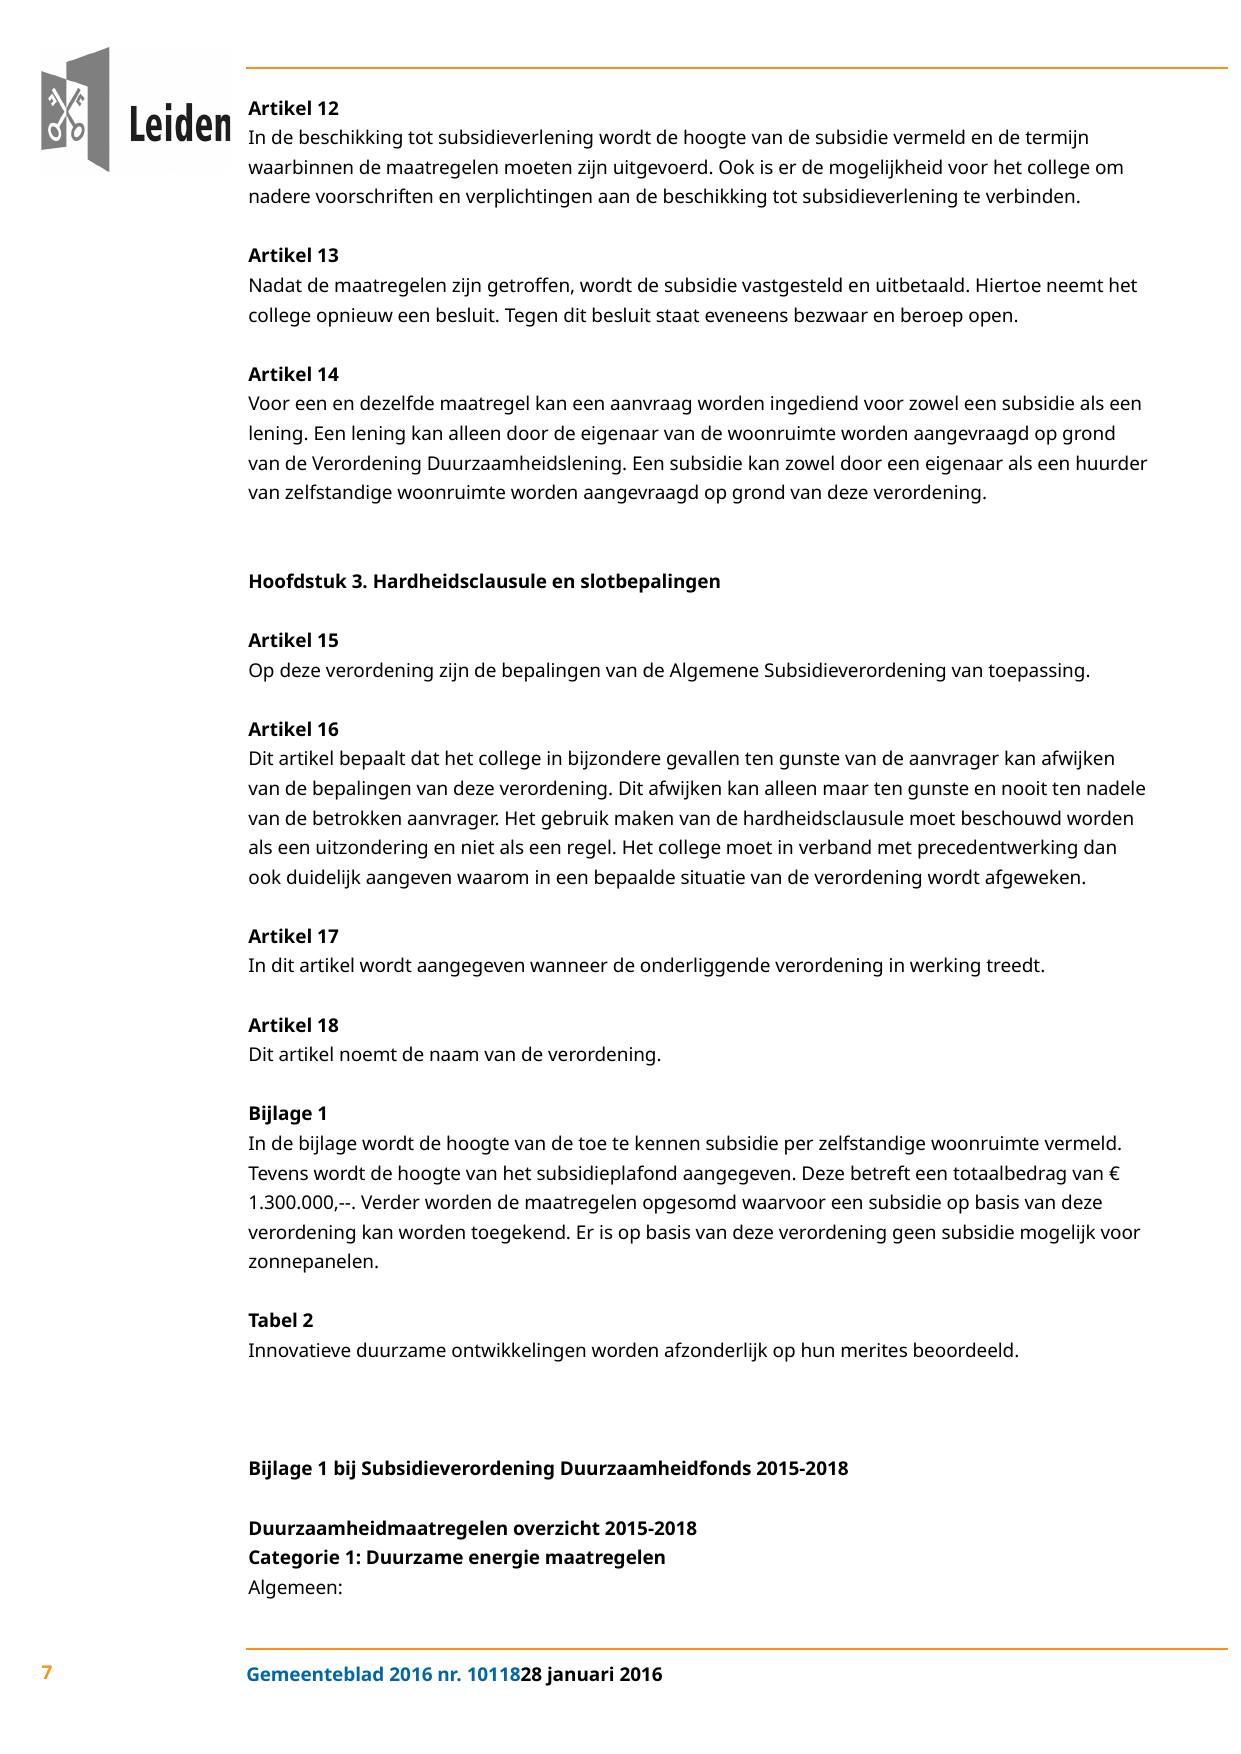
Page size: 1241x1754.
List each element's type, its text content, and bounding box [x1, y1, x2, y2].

text Tabel 2 [248, 1308, 1152, 1333]
text Categorie 1: Duurzame energie maatregelen [248, 1544, 1152, 1570]
picture [41, 47, 231, 172]
text Algemeen: [248, 1574, 1152, 1600]
text Nadat de maatregelen zijn getroffen, wordt de subsidie vastgesteld en uitbetaald. Hiertoe neemt het college opnieuw een besluit. Tegen dit besluit staat eveneens bezwaar en beroep open. [248, 272, 1152, 328]
text Hoofdstuk 3. Hardheidsclausule en slotbepalingen [248, 568, 1152, 594]
text Op deze verordening zijn de bepalingen van de Algemene Subsidieverordening van toepassing. [248, 657, 1152, 683]
text Artikel 17 [248, 923, 1152, 949]
text Artikel 14 [248, 361, 1152, 387]
text Artikel 15 [248, 627, 1152, 653]
text Innovatieve duurzame ontwikkelingen worden afzonderlijk op hun merites beoordeeld. [248, 1337, 1152, 1363]
text Artikel 16 [248, 716, 1152, 742]
text Voor een en dezelfde maatregel kan een aanvraag worden ingediend voor zowel een subsidie als een lening. Een lening kan alleen door de eigenaar van de woonruimte worden aangevraagd op grond van de Verordening Duurzaamheidslening. Een subsidie kan zowel door een eigenaar als een huurder van zelfstandige woonruimte worden aangevraagd op grond van deze verordening. [248, 391, 1152, 505]
text Duurzaamheidmaatregelen overzicht 2015-2018 [248, 1515, 1152, 1541]
text Bijlage 1 bij Subsidieverordening Duurzaamheidfonds 2015-2018 [248, 1456, 1152, 1481]
text Artikel 13 [248, 243, 1152, 268]
text Dit artikel noemt de naam van de verordening. [248, 1041, 1152, 1067]
text Artikel 18 [248, 1012, 1152, 1038]
text In dit artikel wordt aangegeven wanneer de onderliggende verordening in werking treedt. [248, 953, 1152, 978]
text Bijlage 1 [248, 1101, 1152, 1126]
text In de bijlage wordt de hoogte van de toe te kennen subsidie per zelfstandige woonruimte vermeld. Tevens wordt de hoogte van het subsidieplafond aangegeven. Deze betreft een totaalbedrag van € 1.300.000,--. Verder worden de maatregelen opgesomd waarvoor een subsidie op basis van deze verordening kan worden toegekend. Er is op basis van deze verordening geen subsidie mogelijk voor zonnepanelen. [248, 1130, 1152, 1274]
text In de beschikking tot subsidieverlening wordt de hoogte van de subsidie vermeld en de termijn waarbinnen de maatregelen moeten zijn uitgevoerd. Ook is er de mogelijkheid voor het college om nadere voorschriften en verplichtingen aan de beschikking tot subsidieverlening te verbinden. [248, 124, 1152, 209]
text Artikel 12 [248, 95, 1152, 121]
text Dit artikel bepaalt dat het college in bijzondere gevallen ten gunste van de aanvrager kan afwijken van de bepalingen van deze verordening. Dit afwijken kan alleen maar ten gunste en nooit ten nadele van de betrokken aanvrager. Het gebruik maken van de hardheidsclausule moet beschouwd worden als een uitzondering en niet als een regel. Het college moet in verband met precedentwerking dan ook duidelijk aangeven waarom in een bepaalde situatie van de verordening wordt afgeweken. [248, 746, 1152, 890]
